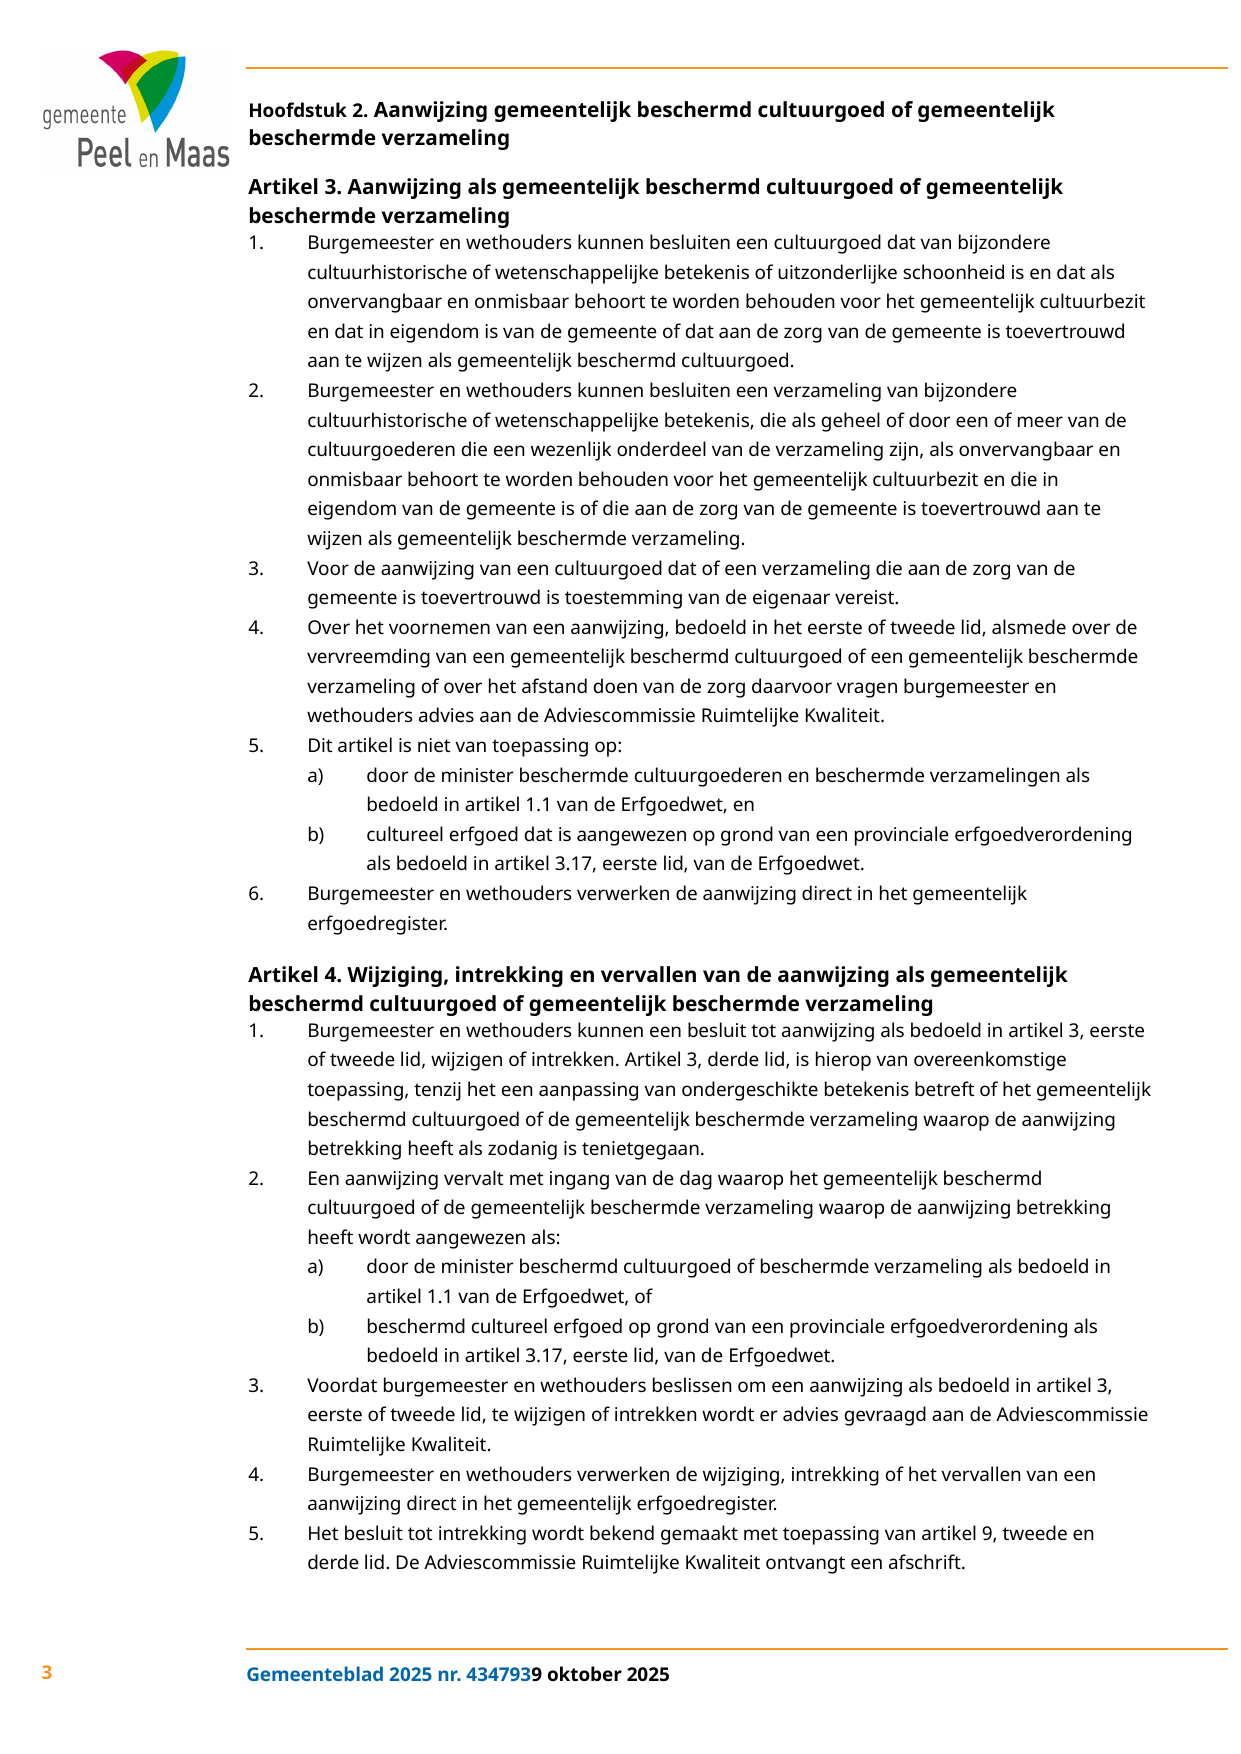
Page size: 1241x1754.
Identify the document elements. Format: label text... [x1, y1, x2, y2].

list Dit artikel is niet van toepassing op: [248, 732, 1152, 758]
list Burgemeester en wethouders verwerken de aanwijzing direct in het gemeentelijk erfgoedregister. [248, 880, 1152, 936]
list Burgemeester en wethouders kunnen besluiten een cultuurgoed dat van bijzondere cultuurhistorische of wetenschappelijke betekenis of uitzonderlijke schoonheid is en dat als onvervangbaar en onmisbaar behoort te worden behouden voor het gemeentelijk cultuurbezit en dat in eigendom is van de gemeente of dat aan de zorg van de gemeente is toevertrouwd aan te wijzen als gemeentelijk beschermd cultuurgoed. [248, 229, 1152, 373]
list Voor de aanwijzing van een cultuurgoed dat of een verzameling die aan de zorg van de gemeente is toevertrouwd is toestemming van de eigenaar vereist. [248, 555, 1152, 610]
list door de minister beschermd cultuurgoed of beschermde verzameling als bedoeld in artikel 1.1 van de Erfgoedwet, of [307, 1254, 1152, 1309]
list door de minister beschermde cultuurgoederen en beschermde verzamelingen als bedoeld in artikel 1.1 van de Erfgoedwet, en [307, 762, 1152, 817]
text Artikel 3. Aanwijzing als gemeentelijk beschermd cultuurgoed of gemeentelijk beschermde verzameling [248, 172, 1152, 229]
list Het besluit tot intrekking wordt bekend gemaakt met toepassing van artikel 9, tweede en derde lid. De Adviescommissie Ruimtelijke Kwaliteit ontvangt een afschrift. [248, 1520, 1152, 1575]
text Artikel 4. Wijziging, intrekking en vervallen van de aanwijzing als gemeentelijk beschermd cultuurgoed of gemeentelijk beschermde verzameling [248, 960, 1152, 1017]
list Voordat burgemeester en wethouders beslissen om een aanwijzing als bedoeld in artikel 3, eerste of tweede lid, te wijzigen of intrekken wordt er advies gevraagd aan de Adviescommissie Ruimtelijke Kwaliteit. [248, 1372, 1152, 1457]
list Burgemeester en wethouders kunnen een besluit tot aanwijzing als bedoeld in artikel 3, eerste of tweede lid, wijzigen of intrekken. Artikel 3, derde lid, is hierop van overeenkomstige toepassing, tenzij het een aanpassing van ondergeschikte betekenis betreft of het gemeentelijk beschermd cultuurgoed of de gemeentelijk beschermde verzameling waarop de aanwijzing betrekking heeft als zodanig is tenietgegaan. [248, 1017, 1152, 1161]
picture [41, 47, 231, 172]
list cultureel erfgoed dat is aangewezen op grond van een provinciale erfgoedverordening als bedoeld in artikel 3.17, eerste lid, van de Erfgoedwet. [307, 821, 1152, 876]
list Burgemeester en wethouders verwerken de wijziging, intrekking of het vervallen van een aanwijzing direct in het gemeentelijk erfgoedregister. [248, 1461, 1152, 1516]
list Over het voornemen van een aanwijzing, bedoeld in het eerste of tweede lid, alsmede over de vervreemding van een gemeentelijk beschermd cultuurgoed of een gemeentelijk beschermde verzameling of over het afstand doen van de zorg daarvoor vragen burgemeester en wethouders advies aan de Adviescommissie Ruimtelijke Kwaliteit. [248, 614, 1152, 728]
list Een aanwijzing vervalt met ingang van de dag waarop het gemeentelijk beschermd cultuurgoed of de gemeentelijk beschermde verzameling waarop de aanwijzing betrekking heeft wordt aangewezen als: [248, 1165, 1152, 1250]
list beschermd cultureel erfgoed op grond van een provinciale erfgoedverordening als bedoeld in artikel 3.17, eerste lid, van de Erfgoedwet. [307, 1313, 1152, 1368]
list Burgemeester en wethouders kunnen besluiten een verzameling van bijzondere cultuurhistorische of wetenschappelijke betekenis, die als geheel of door een of meer van de cultuurgoederen die een wezenlijk onderdeel van de verzameling zijn, als onvervangbaar en onmisbaar behoort te worden behouden voor het gemeentelijk cultuurbezit en die in eigendom van de gemeente is of die aan de zorg van de gemeente is toevertrouwd aan te wijzen als gemeentelijk beschermde verzameling. [248, 377, 1152, 551]
text Hoofdstuk 2. Aanwijzing gemeentelijk beschermd cultuurgoed of gemeentelijk beschermde verzameling [248, 95, 1152, 152]
